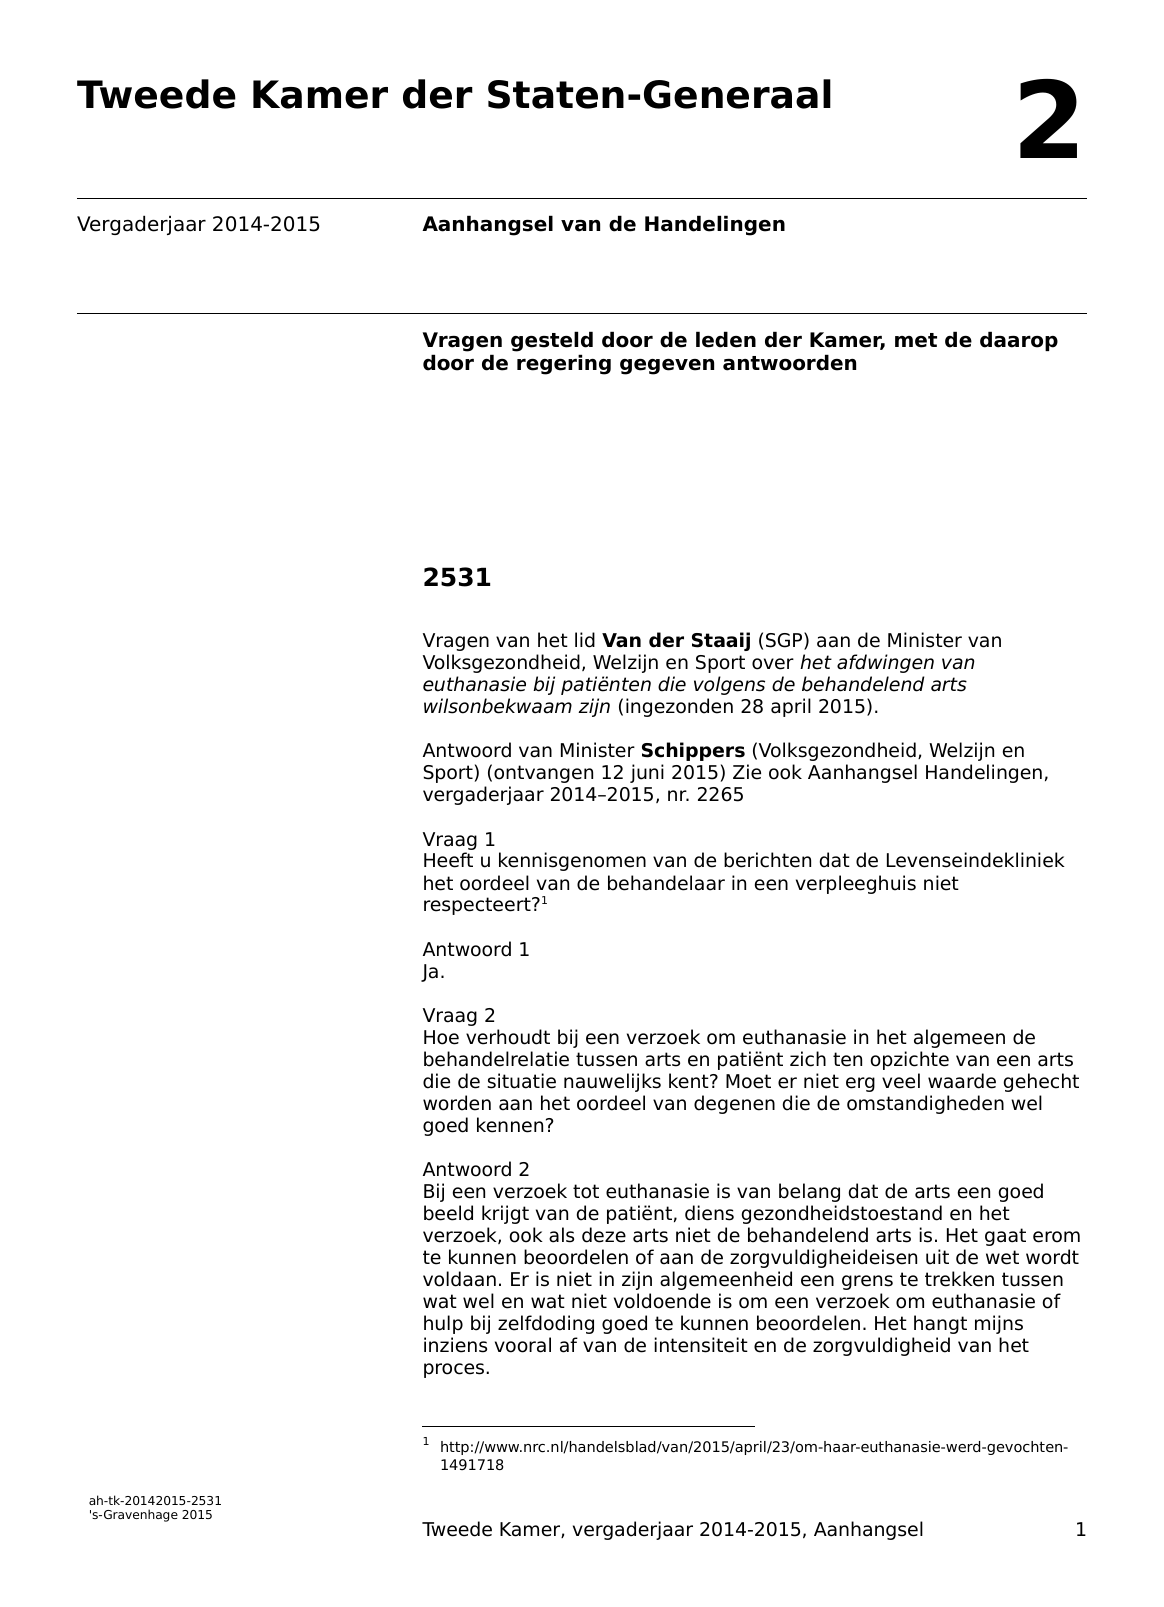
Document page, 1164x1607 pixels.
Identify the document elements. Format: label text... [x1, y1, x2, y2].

text Heeft u kennisgenomen van de berichten dat de Levenseindekliniek het oordeel van de behandelaar in een verpleeghuis niet respecteert? [422, 850, 1087, 916]
table_cell Vragen gesteld door de leden der Kamer, met de daarop door de regering gegeven antwoorden [422, 314, 1087, 375]
text 's-Gravenhage 2015 [88, 1508, 323, 1522]
text Vragen van het lid Van der Staaij (SGP) aan de Minister van Volksgezondheid, Welzijn en Sport over het afdwingen van euthanasie bij patiënten die volgens de behandelend arts wilsonbekwaam zijn (ingezonden 28 april 2015). [422, 630, 1087, 718]
text Hoe verhoudt bij een verzoek om euthanasie in het algemeen de behandelrelatie tussen arts en patiënt zich ten opzichte van een arts die de situatie nauwelijks kent? Moet er niet erg veel waarde gehecht worden aan het oordeel van degenen die de omstandigheden wel goed kennen? [422, 1027, 1087, 1137]
text Vraag 1 [422, 828, 1087, 850]
table_cell Aanhangsel van de Handelingen [422, 199, 1087, 313]
text Antwoord 2 [422, 1159, 1087, 1181]
text Vraag 2 [422, 1005, 1087, 1027]
text Antwoord van Minister Schippers (Volksgezondheid, Welzijn en Sport) (ontvangen 12 juni 2015) Zie ook Aanhangsel Handelingen, vergaderjaar 2014–2015, nr. 2265 [422, 740, 1087, 806]
text Antwoord 1 [422, 938, 1087, 961]
table_header 2 [886, 59, 1087, 198]
text Ja. [422, 961, 1087, 982]
table_cell [77, 314, 422, 375]
text Bij een verzoek tot euthanasie is van belang dat de arts een goed beeld krijgt van de patiënt, diens gezondheidstoestand en het verzoek, ook als deze arts niet de behandelend arts is. Het gaat erom te kunnen beoordelen of aan de zorgvuldigheideisen uit de wet wordt voldaan. Er is niet in zijn algemeenheid een grens te trekken tussen wat wel en wat niet voldoende is om een verzoek om euthanasie of hulp bij zelfdoding goed te kunnen beoordelen. Het hangt mijns inziens vooral af van de intensiteit en de zorgvuldigheid van het proces. [422, 1181, 1087, 1378]
text http://www.nrc.nl/handelsblad/van/2015/april/23/om-haar-euthanasie-werd-gevochten-1491718 [422, 1435, 1087, 1474]
text 2531 [422, 563, 1087, 592]
text ah-tk-20142015-2531 [88, 1494, 323, 1508]
table_header Tweede Kamer der Staten-Generaal [77, 59, 886, 198]
table_cell Vergaderjaar 2014-2015 [77, 199, 422, 313]
